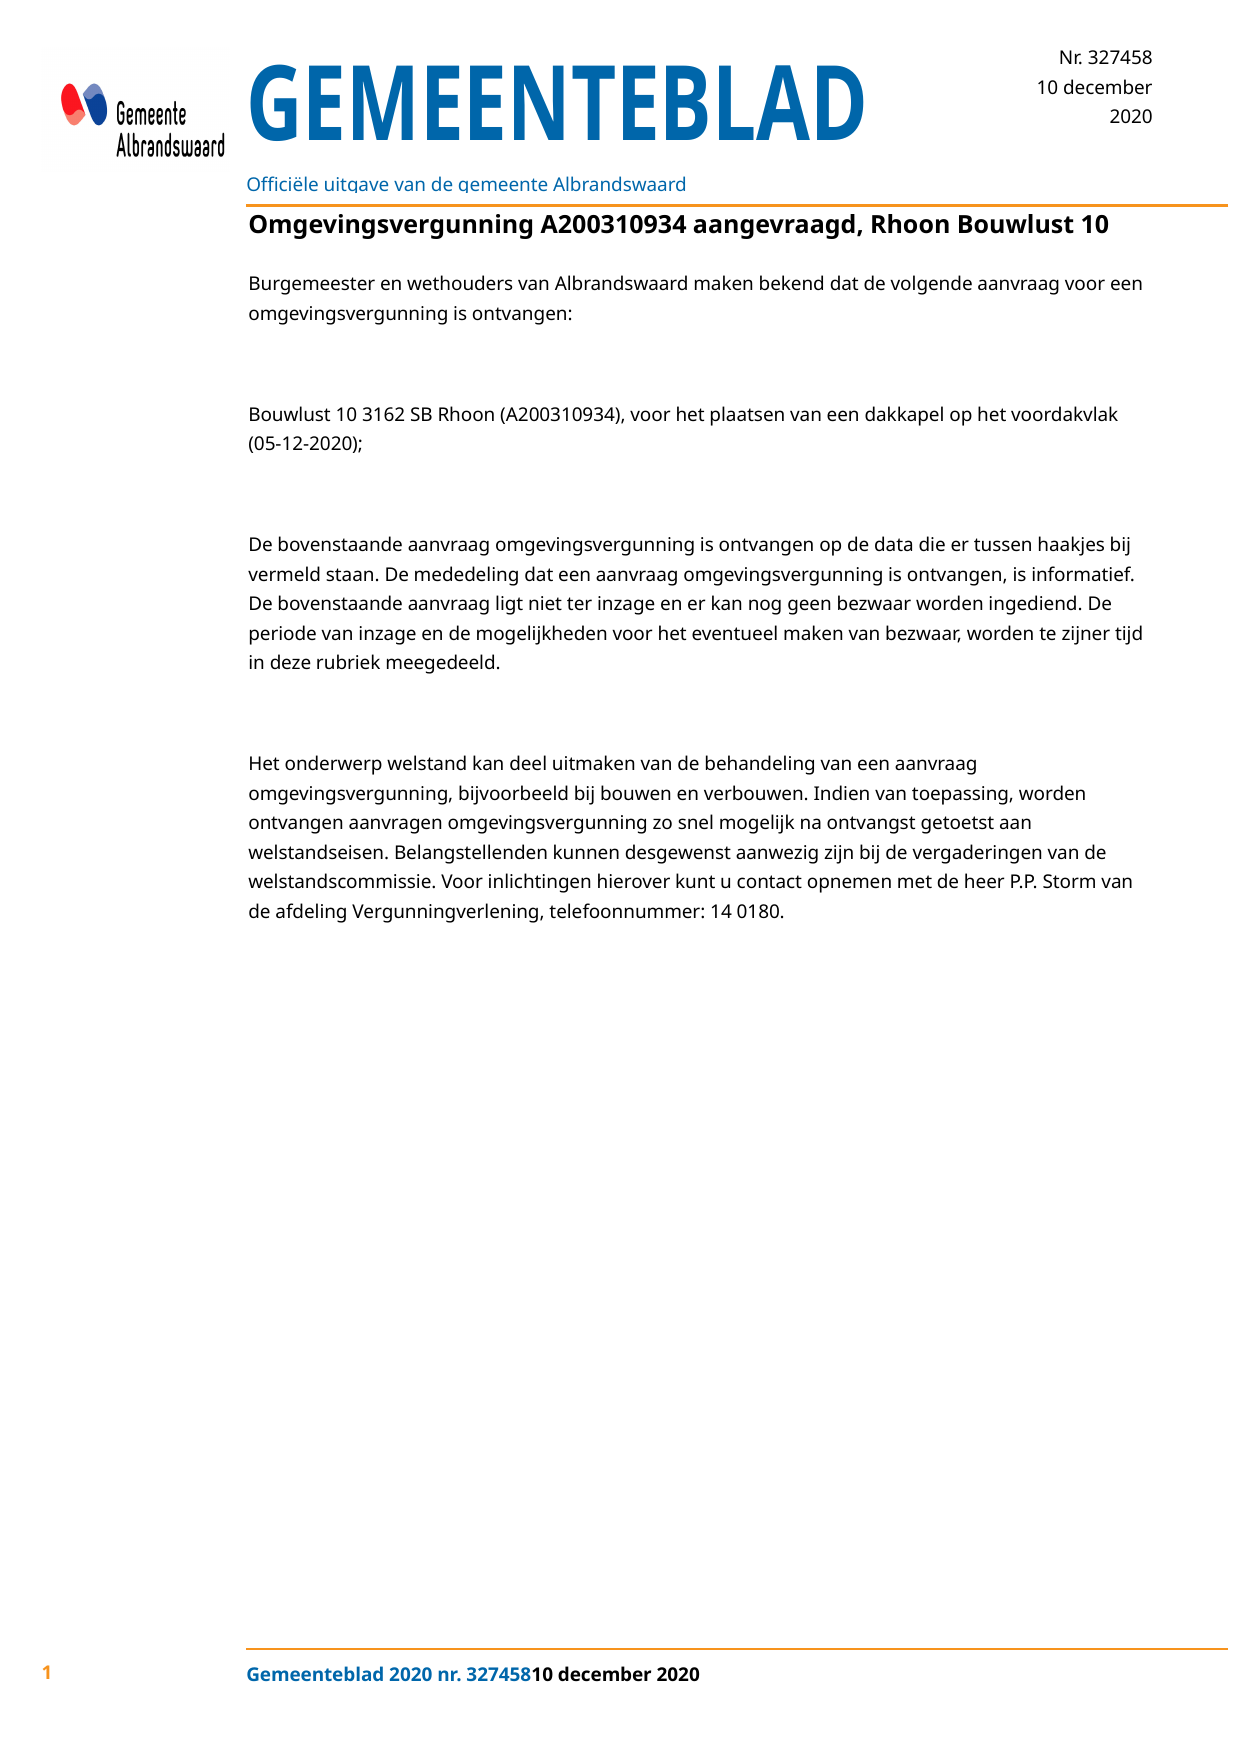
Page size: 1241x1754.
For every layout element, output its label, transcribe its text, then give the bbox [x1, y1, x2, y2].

text Het onderwerp welstand kan deel uitmaken van de behandeling van een aanvraag omgevingsvergunning, bijvoorbeeld bij bouwen en verbouwen. Indien van toepassing, worden ontvangen aanvragen omgevingsvergunning zo snel mogelijk na ontvangst getoetst aan welstandseisen. Belangstellenden kunnen desgewenst aanwezig zijn bij de vergaderingen van de welstandscommissie. Voor inlichtingen hierover kunt u contact opnemen met de heer P.P. Storm van de afdeling Vergunningverlening, telefoonnummer: 14 0180. [248, 750, 1152, 924]
text Bouwlust 10 3162 SB Rhoon (A200310934), voor het plaatsen van een dakkapel op het voordakvlak (05-12-2020); [248, 401, 1152, 456]
picture [41, 47, 231, 172]
text De bovenstaande aanvraag omgevingsvergunning is ontvangen op de data die er tussen haakjes bij vermeld staan. De mededeling dat een aanvraag omgevingsvergunning is ontvangen, is informatief. De bovenstaande aanvraag ligt niet ter inzage en er kan nog geen bezwaar worden ingediend. De periode van inzage en de mogelijkheden voor het eventueel maken van bezwaar, worden te zijner tijd in deze rubriek meegedeeld. [248, 531, 1152, 675]
text Burgemeester en wethouders van Albrandswaard maken bekend dat de volgende aanvraag voor een omgevingsvergunning is ontvangen: [248, 270, 1152, 326]
text Omgevingsvergunning A200310934 aangevraagd, Rhoon Bouwlust 10 [248, 207, 1152, 241]
